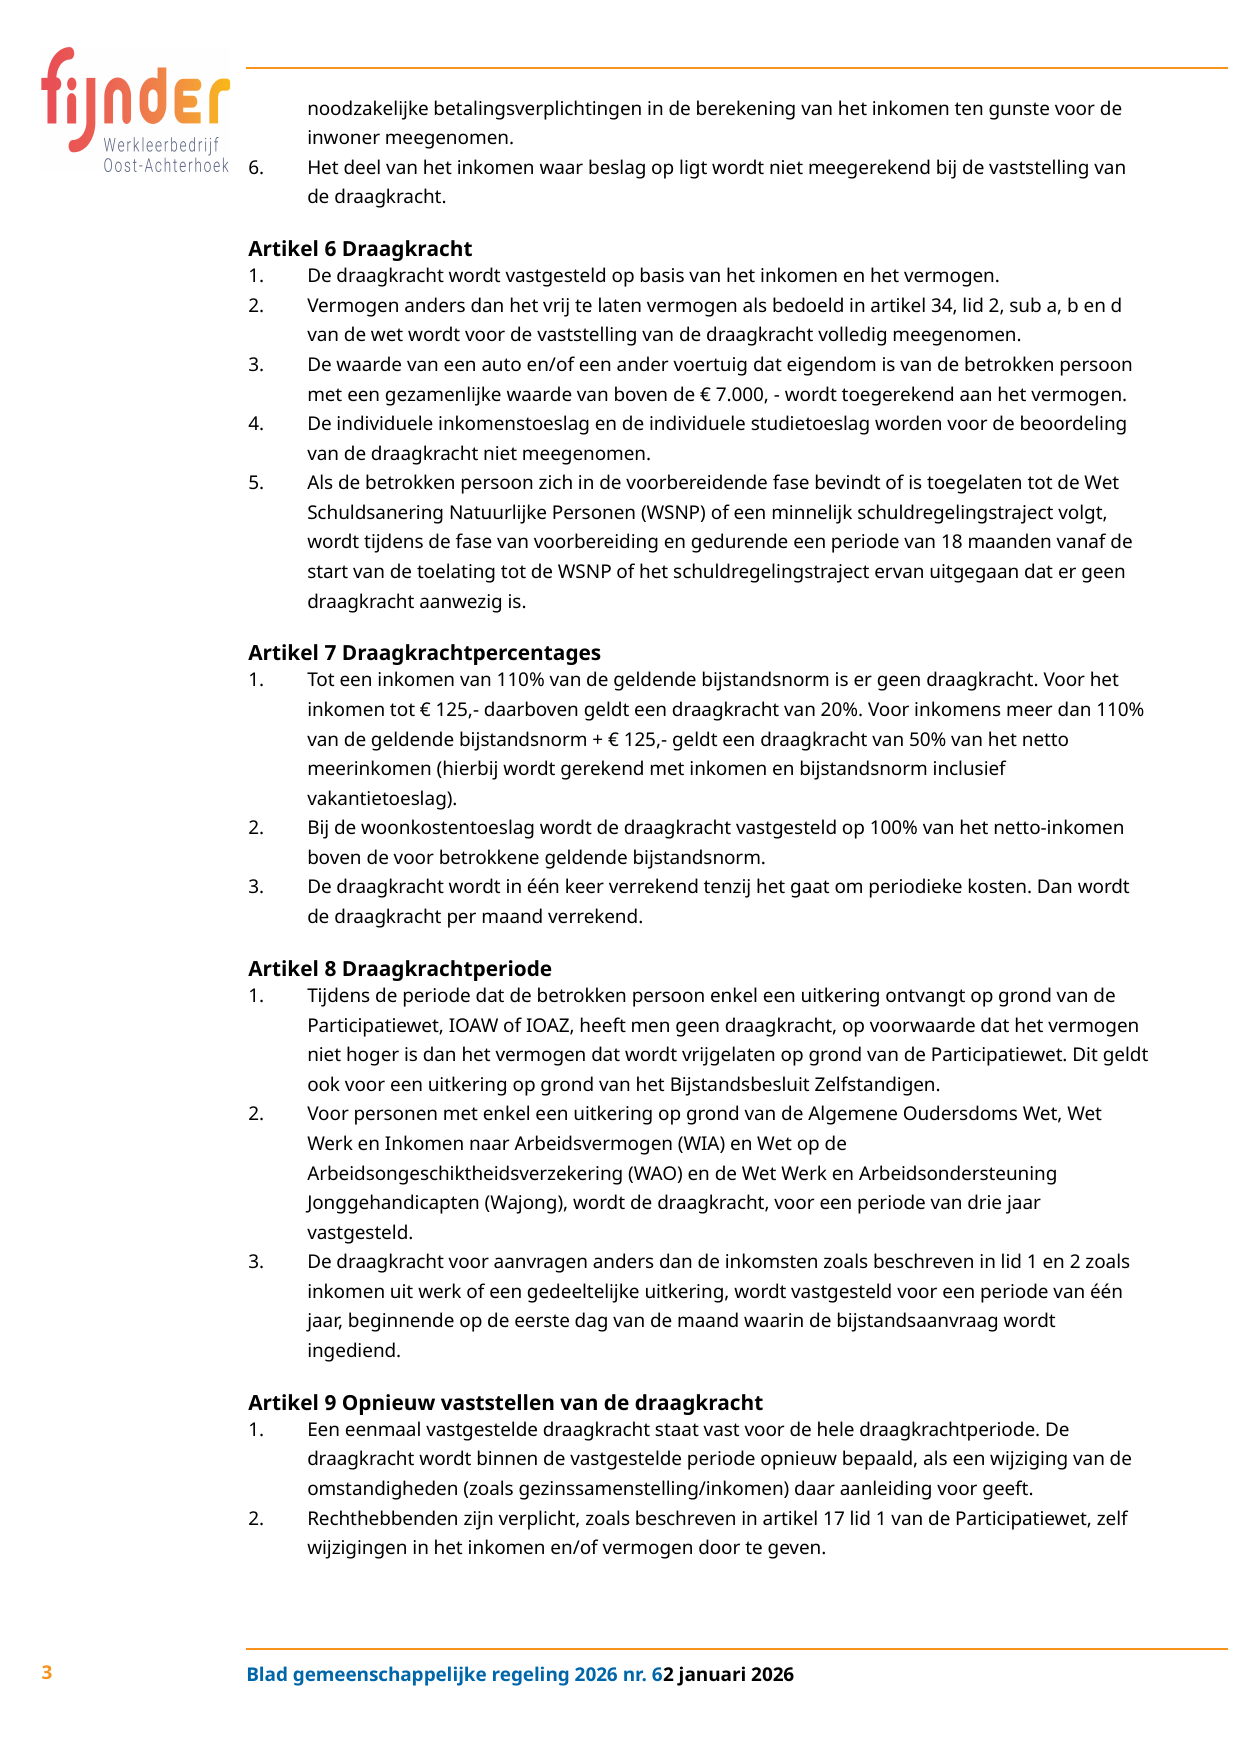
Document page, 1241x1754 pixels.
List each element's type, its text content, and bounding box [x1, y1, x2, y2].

text Artikel 8 Draagkrachtperiode [248, 954, 1152, 982]
text Artikel 9 Opnieuw vaststellen van de draagkracht [248, 1388, 1152, 1416]
list noodzakelijke betalingsverplichtingen in de berekening van het inkomen ten gunste voor de inwoner meegenomen. [248, 95, 1152, 150]
list De waarde van een auto en/of een ander voertuig dat eigendom is van de betrokken persoon met een gezamenlijke waarde van boven de € 7.000, - wordt toegerekend aan het vermogen. [248, 351, 1152, 406]
list Het deel van het inkomen waar beslag op ligt wordt niet meegerekend bij de vaststelling van de draagkracht. [248, 154, 1152, 209]
list Tijdens de periode dat de betrokken persoon enkel een uitkering ontvangt op grond van de Participatiewet, IOAW of IOAZ, heeft men geen draagkracht, op voorwaarde dat het vermogen niet hoger is dan het vermogen dat wordt vrijgelaten op grond van de Participatiewet. Dit geldt ook voor een uitkering op grond van het Bijstandsbesluit Zelfstandigen. [248, 982, 1152, 1097]
list De individuele inkomenstoeslag en de individuele studietoeslag worden voor de beoordeling van de draagkracht niet meegenomen. [248, 410, 1152, 466]
list Rechthebbenden zijn verplicht, zoals beschreven in artikel 17 lid 1 van de Participatiewet, zelf wijzigingen in het inkomen en/of vermogen door te geven. [248, 1505, 1152, 1560]
list Een eenmaal vastgestelde draagkracht staat vast voor de hele draagkrachtperiode. De draagkracht wordt binnen de vastgestelde periode opnieuw bepaald, als een wijziging van de omstandigheden (zoals gezinssamenstelling/inkomen) daar aanleiding voor geeft. [248, 1416, 1152, 1501]
text Artikel 7 Draagkrachtpercentages [248, 638, 1152, 667]
list Vermogen anders dan het vrij te laten vermogen als bedoeld in artikel 34, lid 2, sub a, b en d van de wet wordt voor de vaststelling van de draagkracht volledig meegenomen. [248, 292, 1152, 347]
list De draagkracht voor aanvragen anders dan de inkomsten zoals beschreven in lid 1 en 2 zoals inkomen uit werk of een gedeeltelijke uitkering, wordt vastgesteld voor een periode van één jaar, beginnende op de eerste dag van de maand waarin de bijstandsaanvraag wordt ingediend. [248, 1248, 1152, 1363]
list De draagkracht wordt in één keer verrekend tenzij het gaat om periodieke kosten. Dan wordt de draagkracht per maand verrekend. [248, 874, 1152, 929]
picture [41, 47, 231, 172]
list Tot een inkomen van 110% van de geldende bijstandsnorm is er geen draagkracht. Voor het inkomen tot € 125,- daarboven geldt een draagkracht van 20%. Voor inkomens meer dan 110% van de geldende bijstandsnorm + € 125,- geldt een draagkracht van 50% van het netto meerinkomen (hierbij wordt gerekend met inkomen en bijstandsnorm inclusief vakantietoeslag). [248, 667, 1152, 811]
list Als de betrokken persoon zich in de voorbereidende fase bevindt of is toegelaten tot de Wet Schuldsanering Natuurlijke Personen (WSNP) of een minnelijk schuldregelingstraject volgt, wordt tijdens de fase van voorbereiding en gedurende een periode van 18 maanden vanaf de start van de toelating tot de WSNP of het schuldregelingstraject ervan uitgegaan dat er geen draagkracht aanwezig is. [248, 469, 1152, 613]
list Bij de woonkostentoeslag wordt de draagkracht vastgesteld op 100% van het netto-inkomen boven de voor betrokkene geldende bijstandsnorm. [248, 814, 1152, 870]
text Artikel 6 Draagkracht [248, 234, 1152, 262]
list Voor personen met enkel een uitkering op grond van de Algemene Oudersdoms Wet, Wet Werk en Inkomen naar Arbeidsvermogen (WIA) en Wet op de Arbeidsongeschiktheidsverzekering (WAO) en de Wet Werk en Arbeidsondersteuning Jonggehandicapten (Wajong), wordt de draagkracht, voor een periode van drie jaar vastgesteld. [248, 1101, 1152, 1244]
list De draagkracht wordt vastgesteld op basis van het inkomen en het vermogen. [248, 262, 1152, 288]
